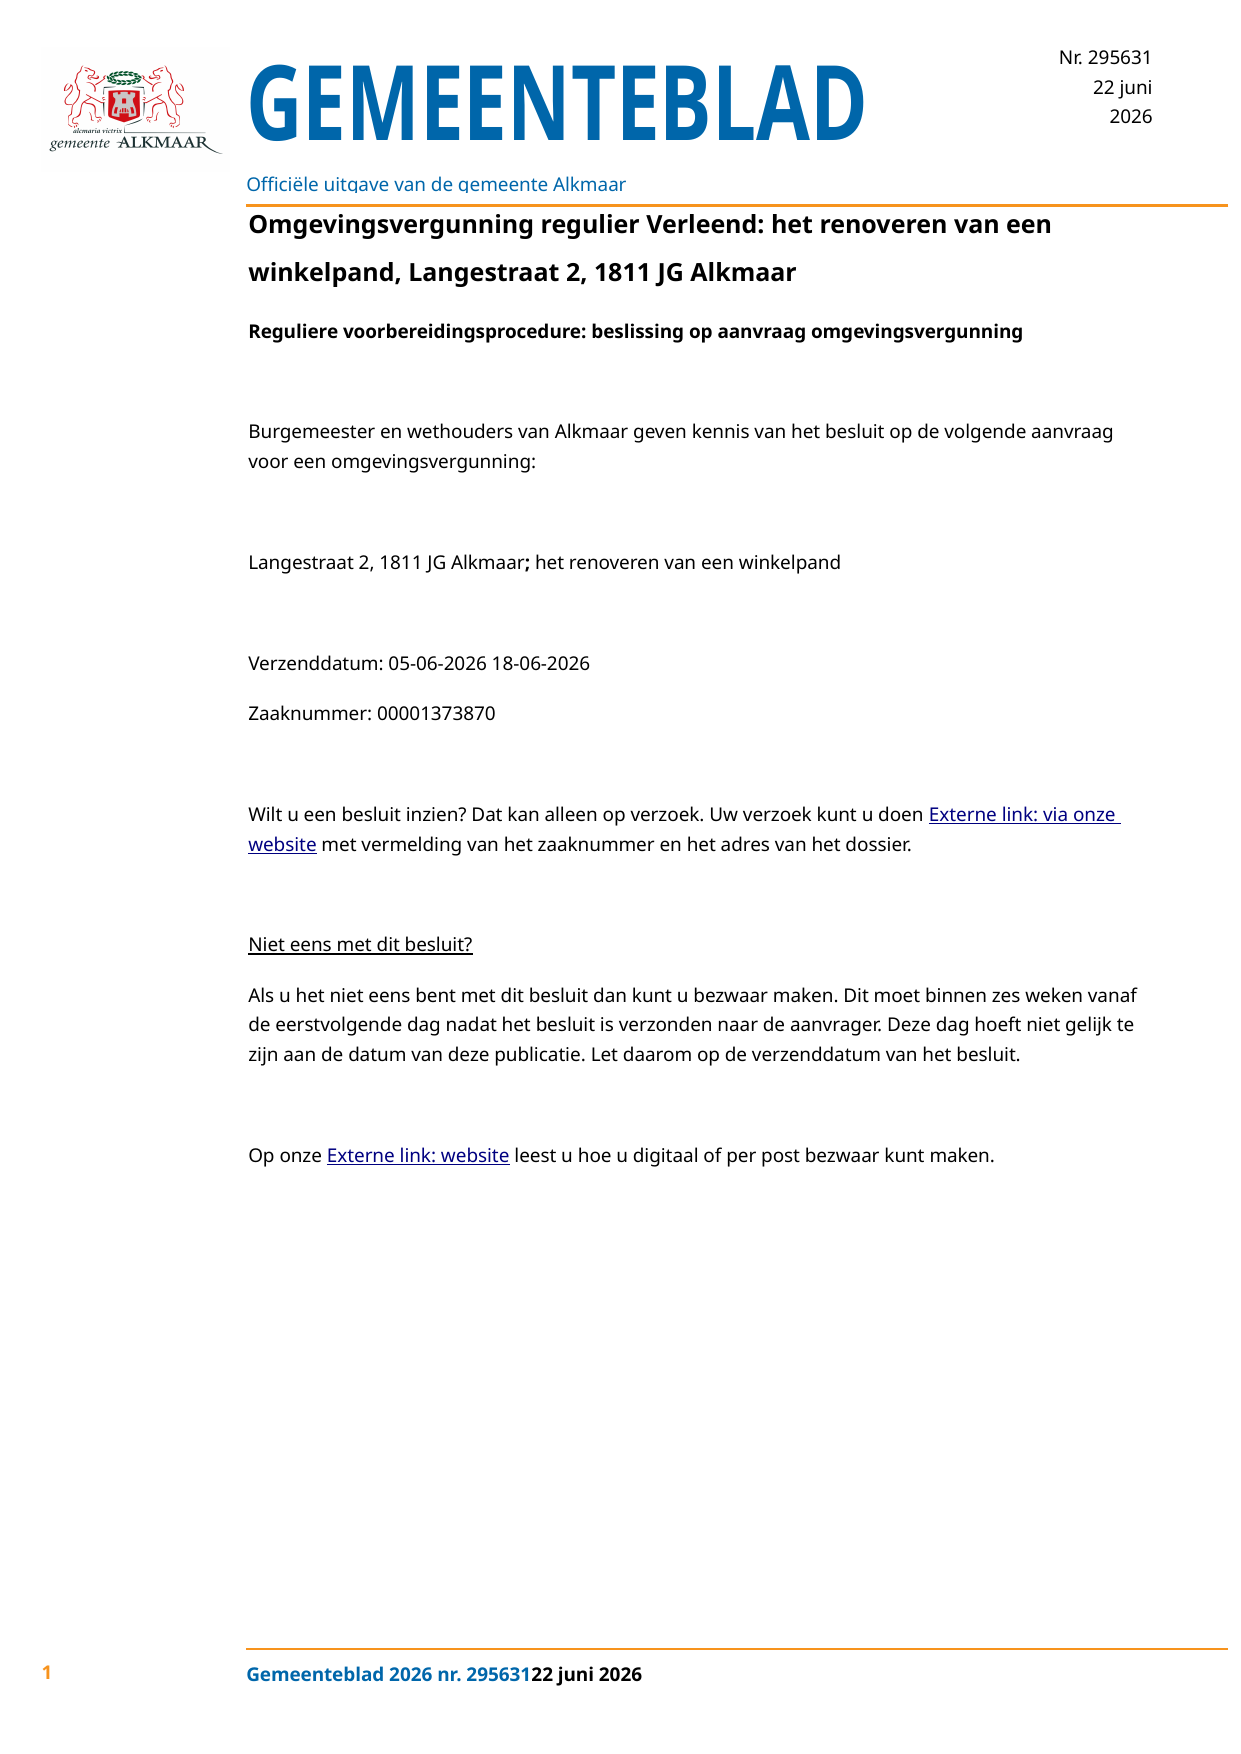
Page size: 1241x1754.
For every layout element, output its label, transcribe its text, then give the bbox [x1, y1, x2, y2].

text Verzenddatum: 05-06-2026 18-06-2026 [248, 650, 1152, 676]
text Niet eens met dit besluit? [248, 932, 1152, 957]
text Op onze Externe link: website leest u hoe u digitaal of per post bezwaar kunt maken. [248, 1142, 1152, 1168]
picture [41, 47, 231, 172]
text Burgemeester en wethouders van Alkmaar geven kennis van het besluit op de volgende aanvraag voor een omgevingsvergunning: [248, 419, 1152, 474]
text Zaaknummer: 00001373870 [248, 700, 1152, 726]
text Reguliere voorbereidingsprocedure: beslissing op aanvraag omgevingsvergunning [248, 318, 1152, 344]
text Wilt u een besluit inzien? Dat kan alleen op verzoek. Uw verzoek kunt u doen Externe link: via onze website met vermelding van het zaaknummer en het adres van het dossier. [248, 801, 1152, 857]
text Omgevingsvergunning regulier Verleend: het renoveren van een winkelpand, Langestraat 2, 1811 JG Alkmaar [248, 207, 1152, 288]
text Langestraat 2, 1811 JG Alkmaar; het renoveren van een winkelpand [248, 549, 1152, 575]
text Als u het niet eens bent met dit besluit dan kunt u bezwaar maken. Dit moet binnen zes weken vanaf de eerstvolgende dag nadat het besluit is verzonden naar de aanvrager. Deze dag hoeft niet gelijk te zijn aan de datum van deze publicatie. Let daarom op de verzenddatum van het besluit. [248, 982, 1152, 1067]
